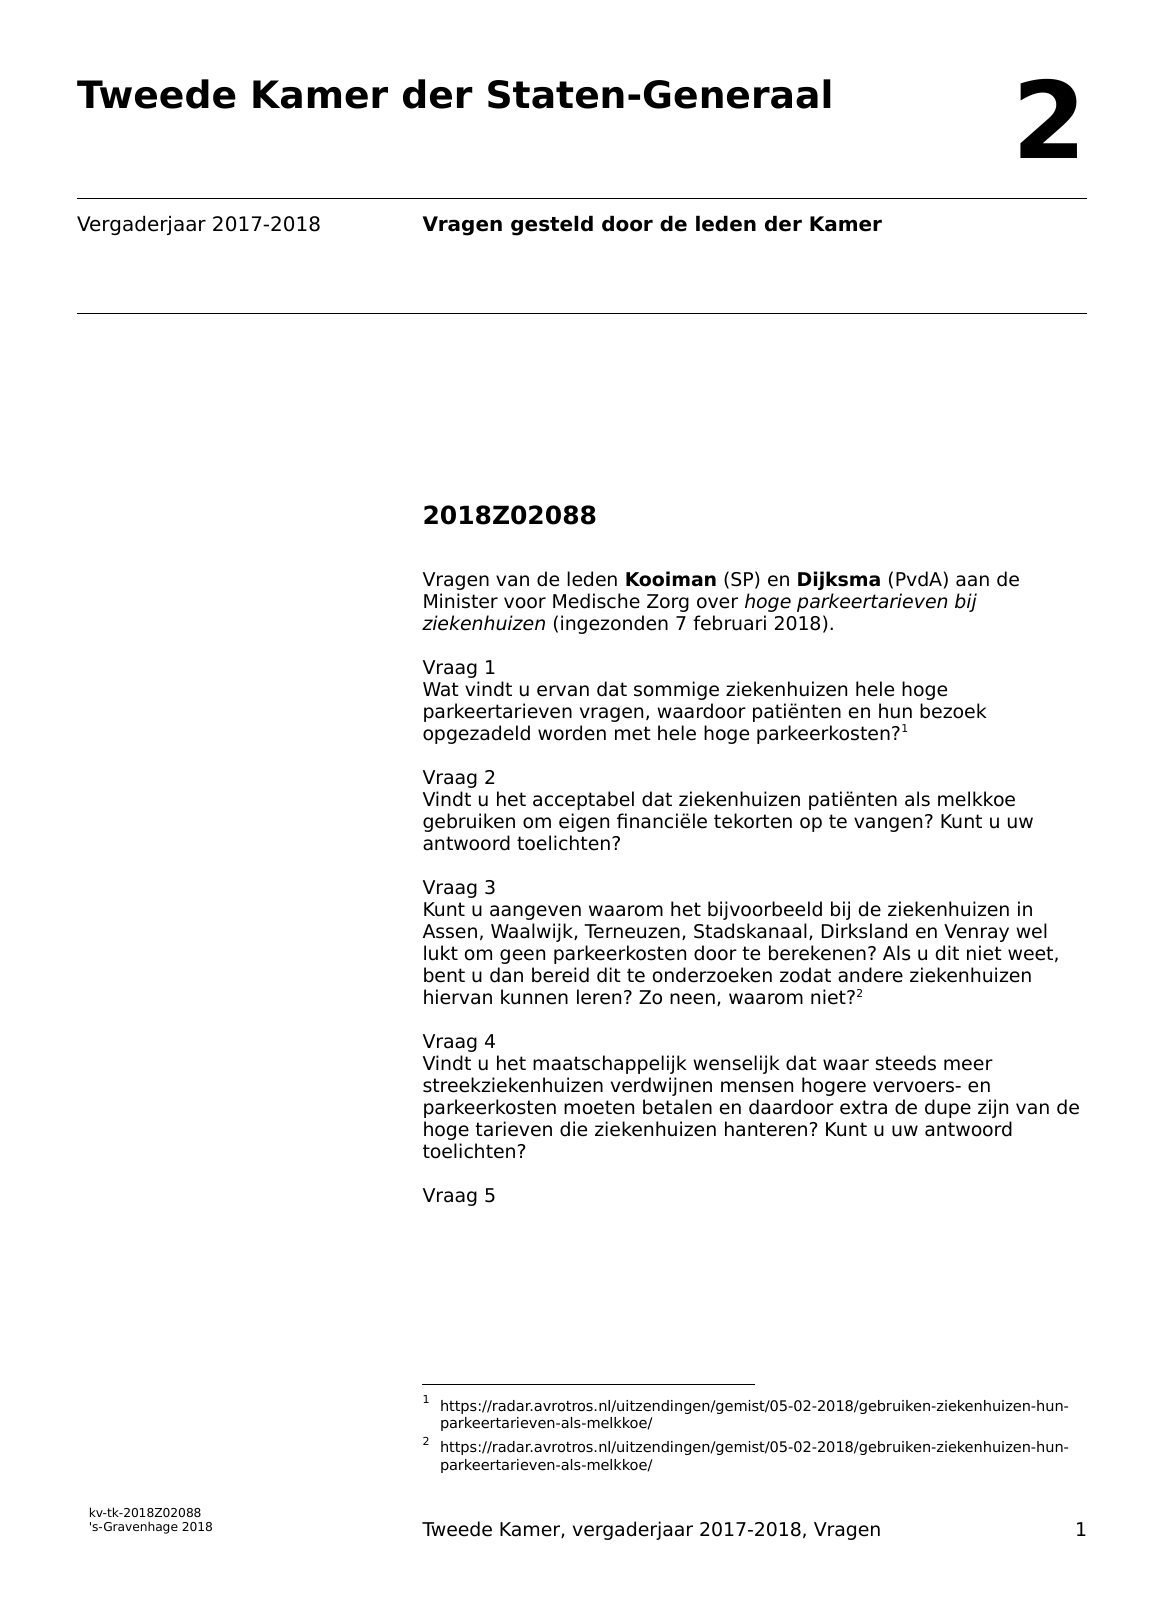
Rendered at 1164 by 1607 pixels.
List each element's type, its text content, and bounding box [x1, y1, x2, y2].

text Vraag 1 [422, 657, 1087, 679]
text https://radar.avrotros.nl/uitzendingen/gemist/05-02-2018/gebruiken-ziekenhuizen-hun-parkeertarieven-als-melkkoe/ [422, 1435, 1087, 1474]
table_cell Vragen gesteld door de leden der Kamer [422, 199, 1087, 313]
table_cell Vergaderjaar 2017-2018 [77, 199, 422, 313]
text https://radar.avrotros.nl/uitzendingen/gemist/05-02-2018/gebruiken-ziekenhuizen-hun-parkeertarieven-als-melkkoe/ [422, 1393, 1087, 1432]
text Vraag 3 [422, 877, 1087, 899]
table_header Tweede Kamer der Staten-Generaal [77, 59, 886, 198]
text 's-Gravenhage 2018 [88, 1520, 323, 1534]
text Vraag 2 [422, 767, 1087, 789]
text kv-tk-2018Z02088 [88, 1506, 323, 1520]
text Vindt u het acceptabel dat ziekenhuizen patiënten als melkkoe gebruiken om eigen financiële tekorten op te vangen? Kunt u uw antwoord toelichten? [422, 789, 1087, 855]
text Vragen van de leden Kooiman (SP) en Dijksma (PvdA) aan de Minister voor Medische Zorg over hoge parkeertarieven bij ziekenhuizen (ingezonden 7 februari 2018). [422, 569, 1087, 635]
text 2018Z02088 [422, 501, 1087, 531]
text Vraag 4 [422, 1031, 1087, 1053]
table_header 2 [886, 59, 1087, 198]
text Vraag 5 [422, 1185, 1087, 1207]
text Kunt u aangeven waarom het bijvoorbeeld bij de ziekenhuizen in Assen, Waalwijk, Terneuzen, Stadskanaal, Dirksland en Venray wel lukt om geen parkeerkosten door te berekenen? Als u dit niet weet, bent u dan bereid dit te onderzoeken zodat andere ziekenhuizen hiervan kunnen leren? Zo neen, waarom niet? [422, 899, 1087, 1009]
text Wat vindt u ervan dat sommige ziekenhuizen hele hoge parkeertarieven vragen, waardoor patiënten en hun bezoek opgezadeld worden met hele hoge parkeerkosten? [422, 679, 1087, 745]
text Vindt u het maatschappelijk wenselijk dat waar steeds meer streekziekenhuizen verdwijnen mensen hogere vervoers- en parkeerkosten moeten betalen en daardoor extra de dupe zijn van de hoge tarieven die ziekenhuizen hanteren? Kunt u uw antwoord toelichten? [422, 1053, 1087, 1163]
